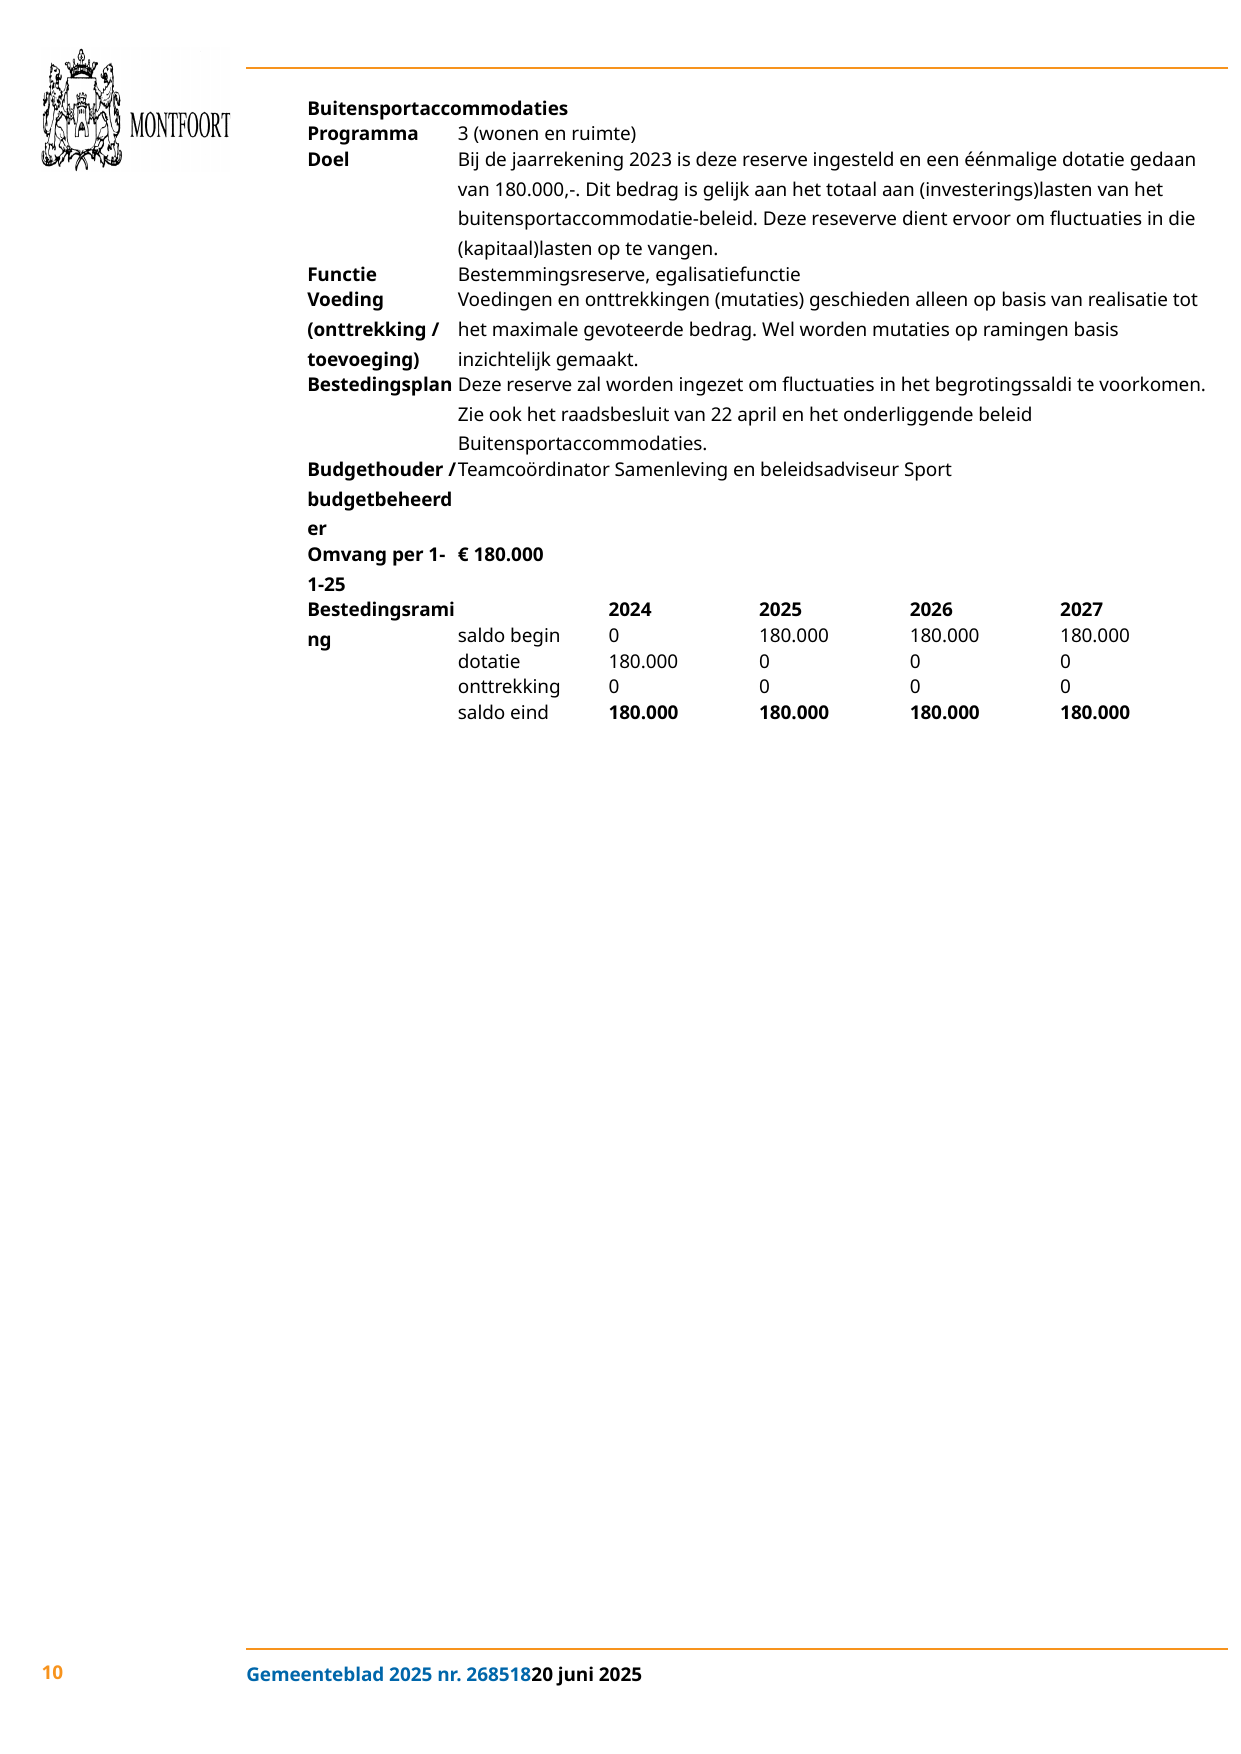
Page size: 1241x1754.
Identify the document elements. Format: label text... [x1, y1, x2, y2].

table_cell saldo begin [458, 622, 608, 648]
table_cell 0 [910, 674, 1060, 699]
table_cell Budgethouder / budgetbeheerder [307, 456, 458, 541]
table_cell Bestedingsraming [307, 597, 458, 725]
table_cell 180.000 [759, 700, 909, 725]
table_cell dotatie [458, 648, 608, 674]
table_cell 180.000 [1060, 700, 1211, 725]
table_cell 180.000 [910, 700, 1060, 725]
table_cell 0 [1060, 674, 1211, 699]
table_cell 0 [608, 674, 759, 699]
table_cell 180.000 [1060, 622, 1211, 648]
table_cell Omvang per 1-1-25 [307, 541, 458, 597]
table_cell Programma [307, 121, 458, 146]
table_cell Bij de jaarrekening 2023 is deze reserve ingesteld en een éénmalige dotatie gedaan van 180.000,-. Dit bedrag is gelijk aan het totaal aan (investerings)lasten van het buitensportaccommodatie-beleid. Deze reseverve dient ervoor om fluctuaties in die (kapitaal)lasten op te vangen. [458, 146, 1211, 261]
table_cell Doel [307, 146, 458, 261]
table_cell [458, 597, 608, 622]
table_cell Bestedingsplan [307, 371, 458, 456]
table_cell 2027 [1060, 597, 1211, 622]
table_cell Voeding (onttrekking / toevoeging) [307, 287, 458, 371]
table_cell 3 (wonen en ruimte) [458, 121, 1211, 146]
table_cell onttrekking [458, 674, 608, 699]
table_cell 180.000 [910, 622, 1060, 648]
table_cell 0 [759, 648, 909, 674]
table_cell 0 [759, 674, 909, 699]
table_header Buitensportaccommodaties [307, 95, 1211, 121]
table_cell 0 [1060, 648, 1211, 674]
table_cell Bestemmingsreserve, egalisatiefunctie [458, 261, 1211, 287]
table_cell Teamcoördinator Samenleving en beleidsadviseur Sport [458, 456, 1211, 541]
table_cell Deze reserve zal worden ingezet om fluctuaties in het begrotingssaldi te voorkomen. Zie ook het raadsbesluit van 22 april en het onderliggende beleid Buitensportaccommodaties. [458, 371, 1211, 456]
table_cell 2024 [608, 597, 759, 622]
table_cell 0 [910, 648, 1060, 674]
table_cell Functie [307, 261, 458, 287]
table_cell 2026 [910, 597, 1060, 622]
table_cell 180.000 [608, 700, 759, 725]
table_cell Voedingen en onttrekkingen (mutaties) geschieden alleen op basis van realisatie tot het maximale gevoteerde bedrag. Wel worden mutaties op ramingen basis inzichtelijk gemaakt. [458, 287, 1211, 371]
table_cell 0 [608, 622, 759, 648]
table_cell 2025 [759, 597, 909, 622]
table_cell 180.000 [759, 622, 909, 648]
picture [41, 47, 231, 172]
table_cell € 180.000 [458, 541, 1211, 597]
table_cell 180.000 [608, 648, 759, 674]
table_cell saldo eind [458, 700, 608, 725]
